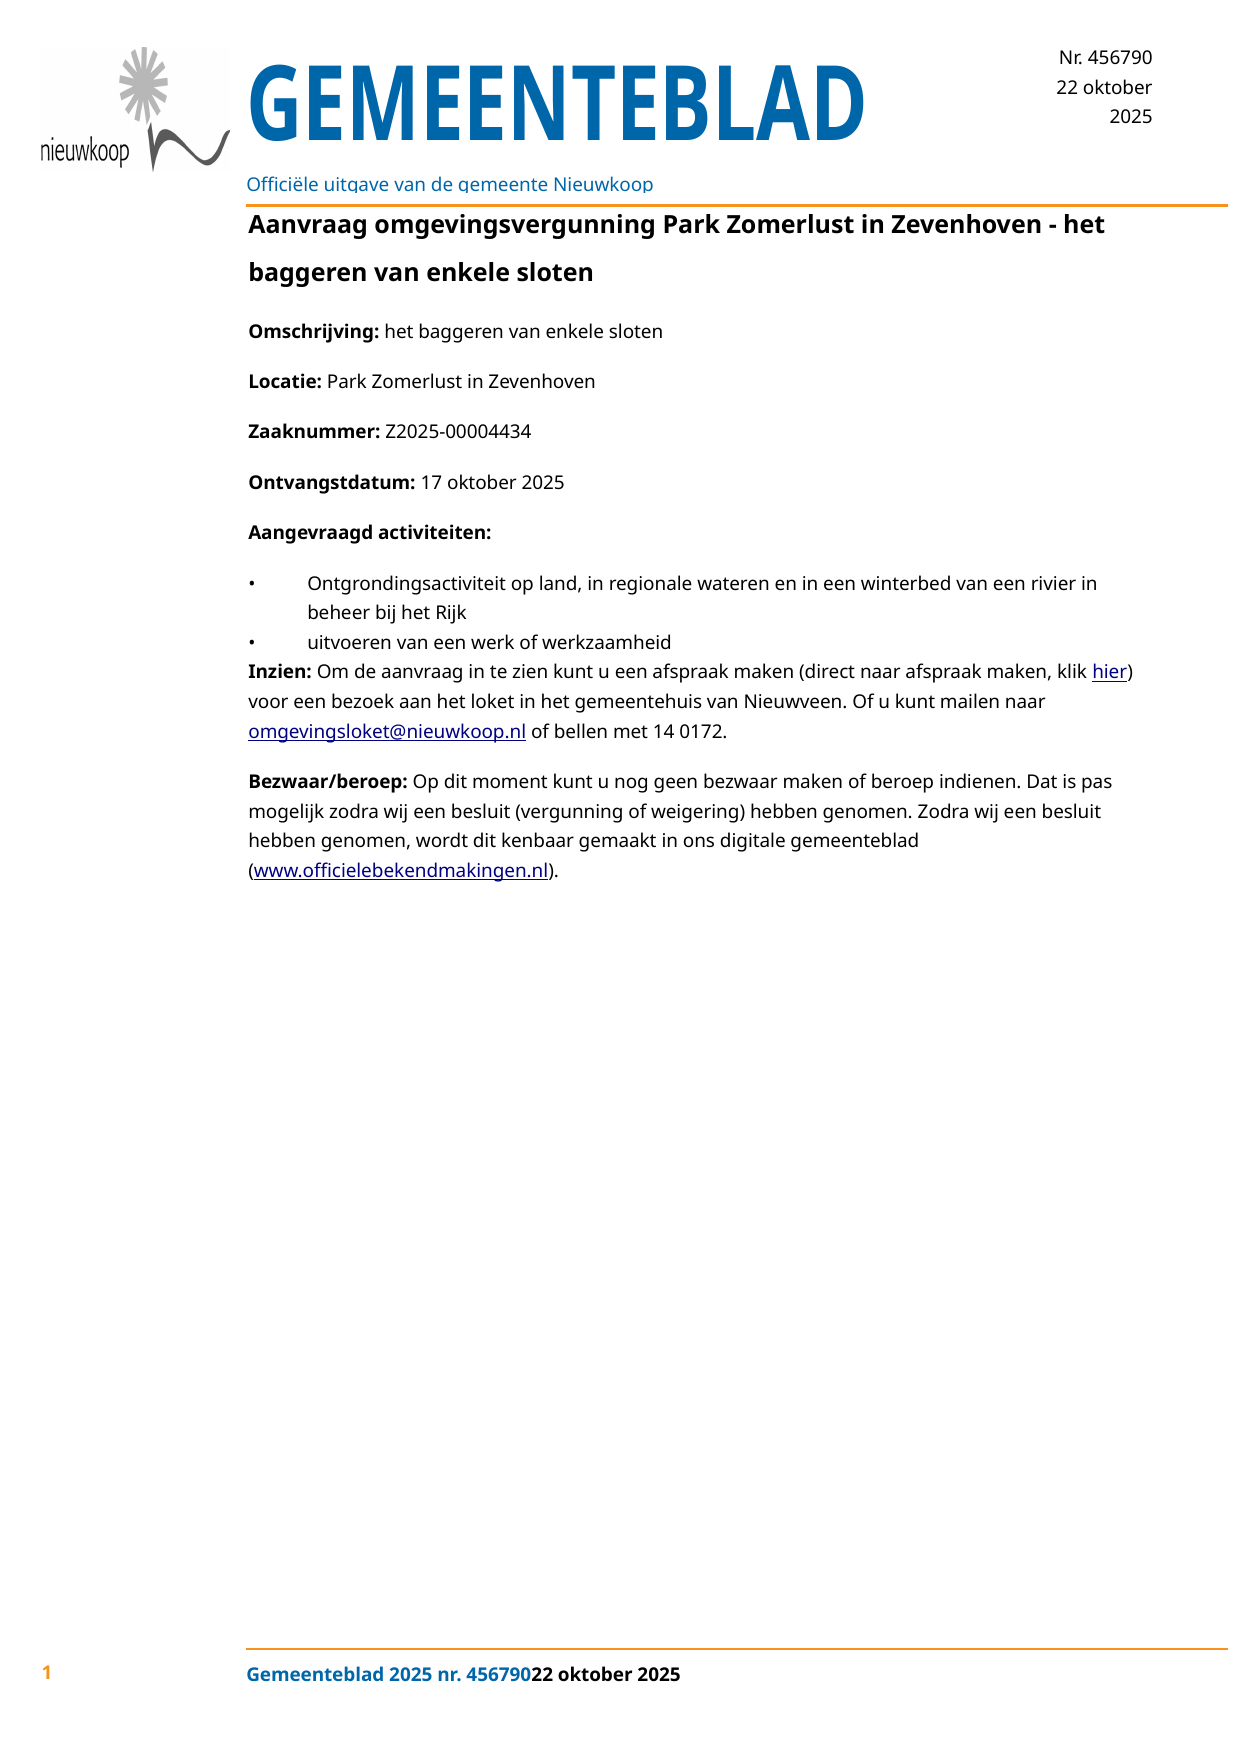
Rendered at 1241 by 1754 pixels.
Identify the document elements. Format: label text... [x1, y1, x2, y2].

text Bezwaar/beroep: Op dit moment kunt u nog geen bezwaar maken of beroep indienen. Dat is pas mogelijk zodra wij een besluit (vergunning of weigering) hebben genomen. Zodra wij een besluit hebben genomen, wordt dit kenbaar gemaakt in ons digitale gemeenteblad (www.officielebekendmakingen.nl). [248, 768, 1152, 883]
text Omschrijving: het baggeren van enkele sloten [248, 318, 1152, 344]
picture [41, 47, 231, 172]
list Ontgrondingsactiviteit op land, in regionale wateren en in een winterbed van een rivier in beheer bij het Rijk [248, 570, 1152, 625]
list uitvoeren van een werk of werkzaamheid [248, 629, 1152, 655]
text Inzien: Om de aanvraag in te zien kunt u een afspraak maken (direct naar afspraak maken, klik hier) voor een bezoek aan het loket in het gemeentehuis van Nieuwveen. Of u kunt mailen naar omgevingsloket@nieuwkoop.nl of bellen met 14 0172. [248, 659, 1152, 744]
text Zaaknummer: Z2025-00004434 [248, 419, 1152, 444]
text Aangevraagd activiteiten: [248, 519, 1152, 545]
text Aanvraag omgevingsvergunning Park Zomerlust in Zevenhoven - het baggeren van enkele sloten [248, 207, 1152, 288]
text Ontvangstdatum: 17 oktober 2025 [248, 469, 1152, 495]
text Locatie: Park Zomerlust in Zevenhoven [248, 368, 1152, 394]
